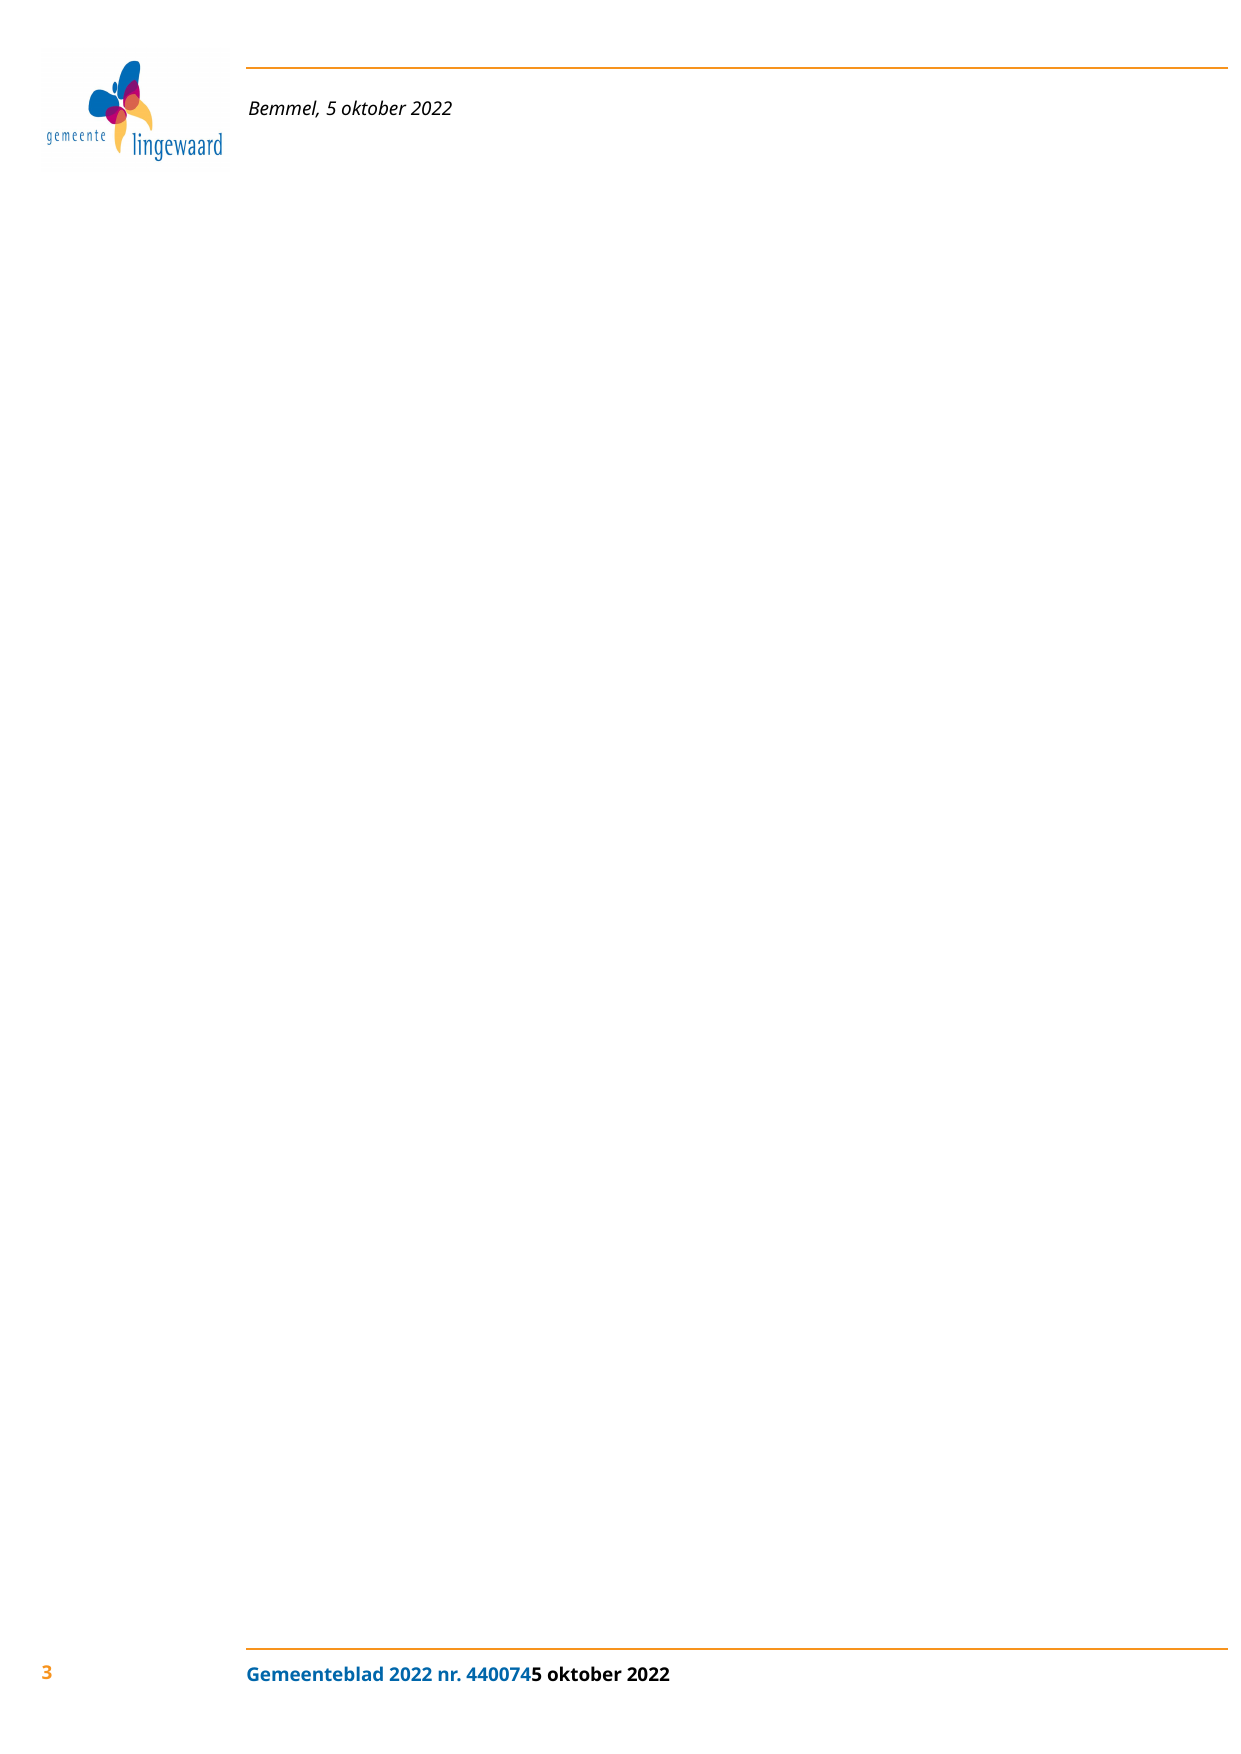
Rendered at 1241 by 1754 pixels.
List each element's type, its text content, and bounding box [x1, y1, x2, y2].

text Bemmel, 5 oktober 2022 [248, 95, 1152, 121]
picture [41, 47, 231, 172]
